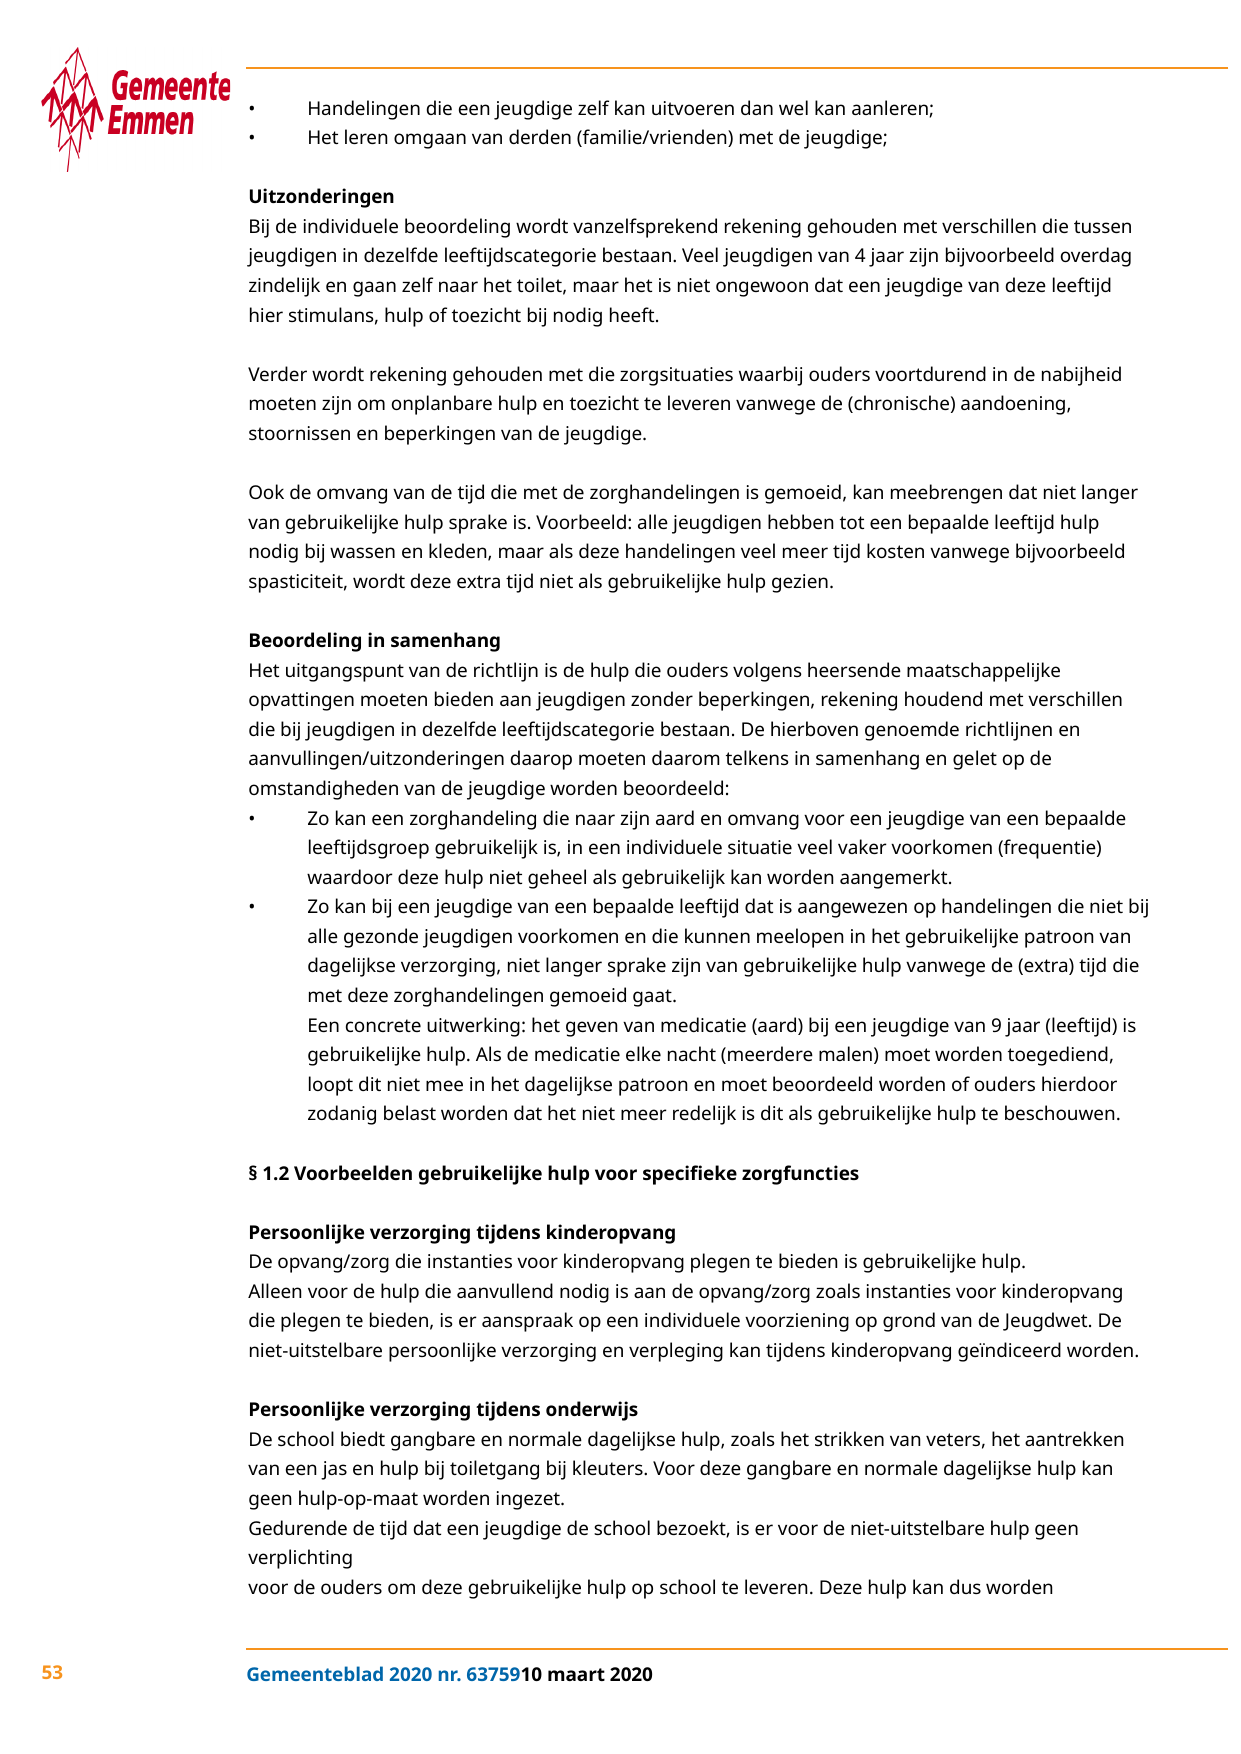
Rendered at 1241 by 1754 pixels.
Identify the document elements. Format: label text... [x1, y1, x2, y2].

text De opvang/zorg die instanties voor kinderopvang plegen te bieden is gebruikelijke hulp. [248, 1248, 1152, 1274]
list Zo kan bij een jeugdige van een bepaalde leeftijd dat is aangewezen op handelingen die niet bij alle gezonde jeugdigen voorkomen en die kunnen meelopen in het gebruikelijke patroon van dagelijkse verzorging, niet langer sprake zijn van gebruikelijke hulp vanwege de (extra) tijd die met deze zorghandelingen gemoeid gaat. [248, 893, 1152, 1008]
text Verder wordt rekening gehouden met die zorgsituaties waarbij ouders voortdurend in de nabijheid moeten zijn om onplanbare hulp en toezicht te leveren vanwege de (chronische) aandoening, stoornissen en beperkingen van de jeugdige. [248, 361, 1152, 446]
text § 1.2 Voorbeelden gebruikelijke hulp voor specifieke zorgfuncties [248, 1160, 1152, 1186]
text voor de ouders om deze gebruikelijke hulp op school te leveren. Deze hulp kan dus worden [248, 1574, 1152, 1600]
list Het leren omgaan van derden (familie/vrienden) met de jeugdige; [248, 124, 1152, 150]
picture [41, 47, 231, 172]
list Zo kan een zorghandeling die naar zijn aard en omvang voor een jeugdige van een bepaalde leeftijdsgroep gebruikelijk is, in een individuele situatie veel vaker voorkomen (frequentie) waardoor deze hulp niet geheel als gebruikelijk kan worden aangemerkt. [248, 805, 1152, 890]
text Ook de omvang van de tijd die met de zorghandelingen is gemoeid, kan meebrengen dat niet langer van gebruikelijke hulp sprake is. Voorbeeld: alle jeugdigen hebben tot een bepaalde leeftijd hulp nodig bij wassen en kleden, maar als deze handelingen veel meer tijd kosten vanwege bijvoorbeeld spasticiteit, wordt deze extra tijd niet als gebruikelijke hulp gezien. [248, 479, 1152, 594]
text Persoonlijke verzorging tijdens onderwijs [248, 1396, 1152, 1422]
text Het uitgangspunt van de richtlijn is de hulp die ouders volgens heersende maatschappelijke opvattingen moeten bieden aan jeugdigen zonder beperkingen, rekening houdend met verschillen die bij jeugdigen in dezelfde leeftijdscategorie bestaan. De hierboven genoemde richtlijnen en aanvullingen/uitzonderingen daarop moeten daarom telkens in samenhang en gelet op de omstandigheden van de jeugdige worden beoordeeld: [248, 657, 1152, 801]
text Gedurende de tijd dat een jeugdige de school bezoekt, is er voor de niet-uitstelbare hulp geen verplichting [248, 1515, 1152, 1570]
list Een concrete uitwerking: het geven van medicatie (aard) bij een jeugdige van 9 jaar (leeftijd) is gebruikelijke hulp. Als de medicatie elke nacht (meerdere malen) moet worden toegediend, loopt dit niet mee in het dagelijkse patroon en moet beoordeeld worden of ouders hierdoor zodanig belast worden dat het niet meer redelijk is dit als gebruikelijke hulp te beschouwen. [248, 1012, 1152, 1126]
text Persoonlijke verzorging tijdens kinderopvang [248, 1219, 1152, 1245]
text De school biedt gangbare en normale dagelijkse hulp, zoals het strikken van veters, het aantrekken van een jas en hulp bij toiletgang bij kleuters. Voor deze gangbare en normale dagelijkse hulp kan geen hulp-op-maat worden ingezet. [248, 1426, 1152, 1511]
text Bij de individuele beoordeling wordt vanzelfsprekend rekening gehouden met verschillen die tussen jeugdigen in dezelfde leeftijdscategorie bestaan. Veel jeugdigen van 4 jaar zijn bijvoorbeeld overdag zindelijk en gaan zelf naar het toilet, maar het is niet ongewoon dat een jeugdige van deze leeftijd hier stimulans, hulp of toezicht bij nodig heeft. [248, 213, 1152, 328]
text Beoordeling in samenhang [248, 627, 1152, 653]
text Alleen voor de hulp die aanvullend nodig is aan de opvang/zorg zoals instanties voor kinderopvang die plegen te bieden, is er aanspraak op een individuele voorziening op grond van de Jeugdwet. De niet-uitstelbare persoonlijke verzorging en verpleging kan tijdens kinderopvang geïndiceerd worden. [248, 1278, 1152, 1363]
text Uitzonderingen [248, 183, 1152, 209]
list Handelingen die een jeugdige zelf kan uitvoeren dan wel kan aanleren; [248, 95, 1152, 121]
